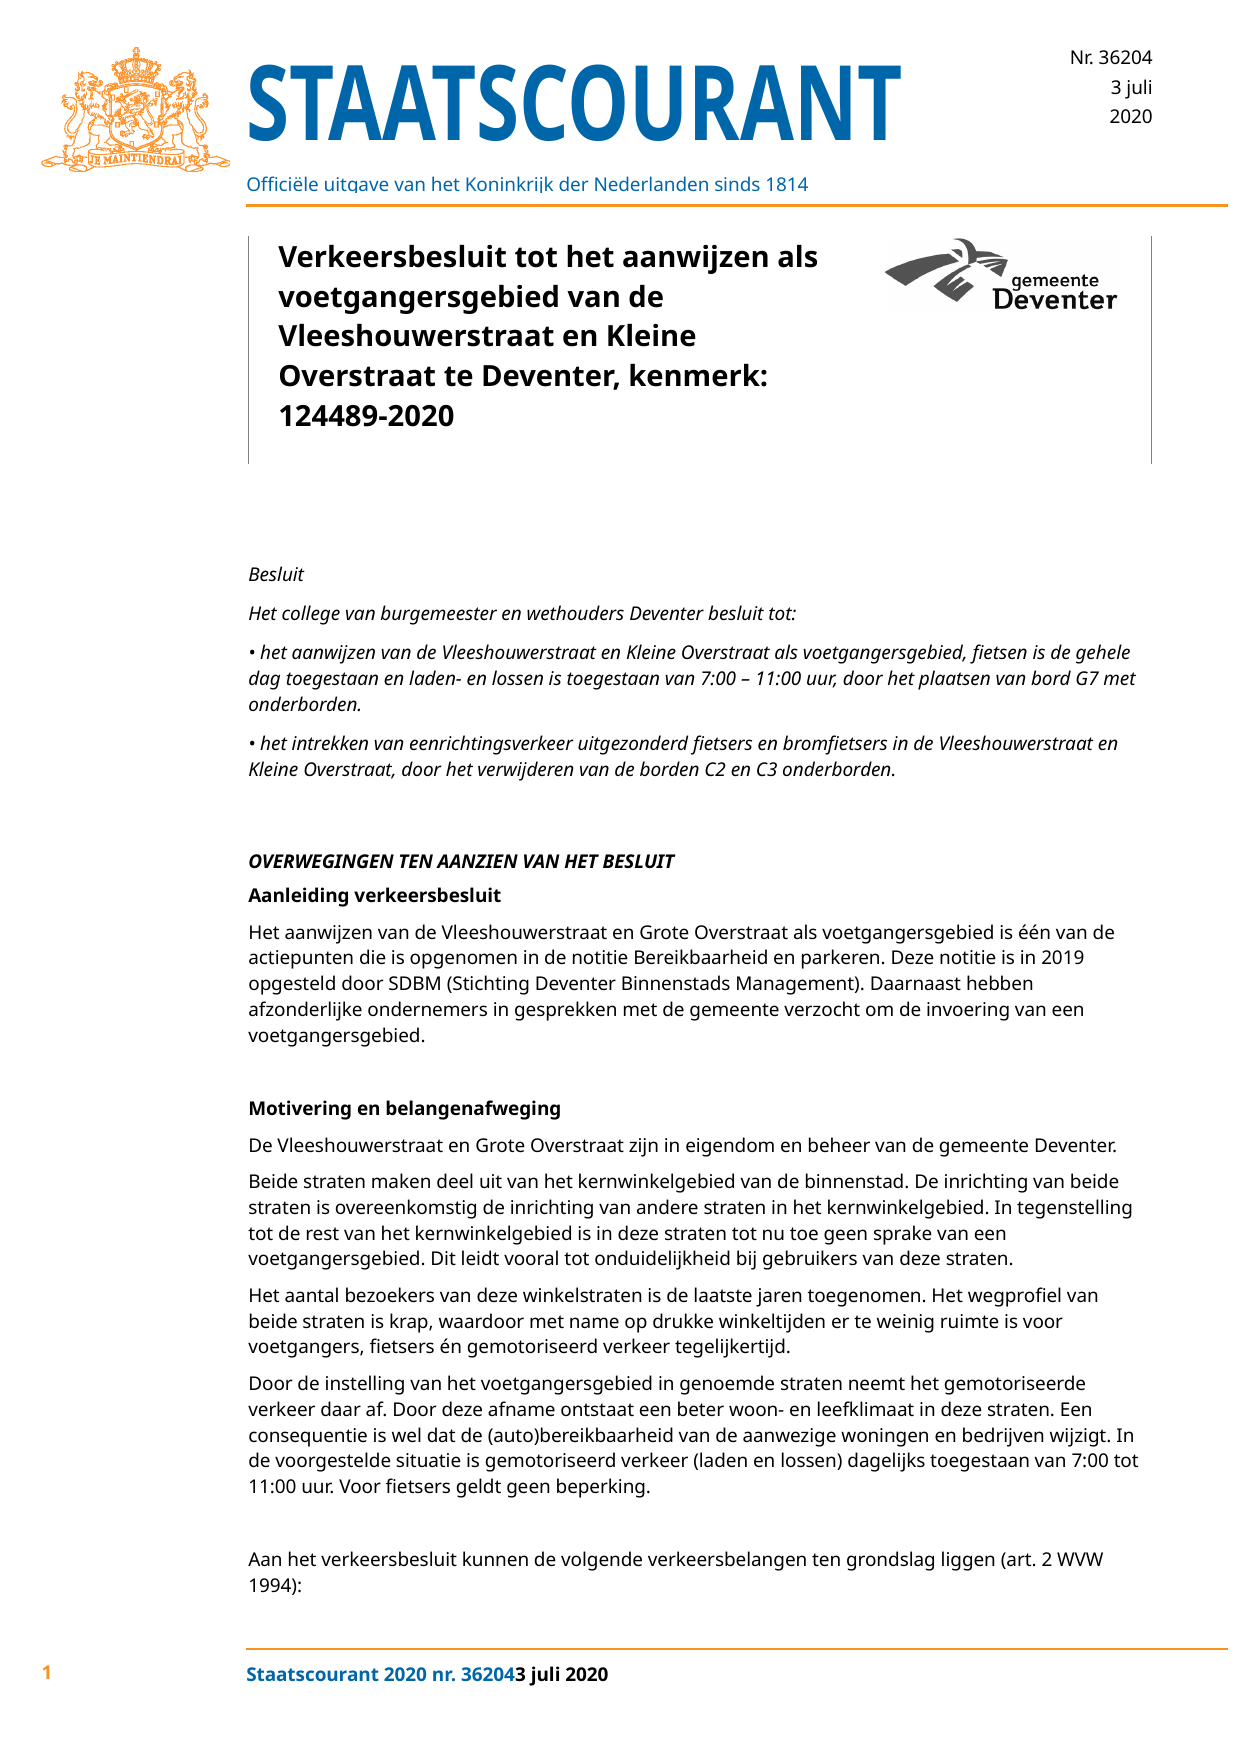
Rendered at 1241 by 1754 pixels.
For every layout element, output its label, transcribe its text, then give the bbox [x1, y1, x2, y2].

text De Vleeshouwerstraat en Grote Overstraat zijn in eigendom en beheer van de gemeente Deventer. [248, 1132, 1152, 1157]
text OVERWEGINGEN TEN AANZIEN VAN HET BESLUIT [248, 848, 1152, 874]
picture [882, 236, 1119, 311]
table_header Verkeersbesluit tot het aanwijzen als voetgangersgebied van de Vleeshouwerstraat en Kleine Overstraat te Deventer, kenmerk: 124489-2020 [249, 236, 850, 464]
text Aanleiding verkeersbesluit [248, 882, 1152, 908]
text Aan het verkeersbesluit kunnen de volgende verkeersbelangen ten grondslag liggen (art. 2 WVW 1994): [248, 1547, 1152, 1598]
text Het aanwijzen van de Vleeshouwerstraat en Grote Overstraat als voetgangersgebied is één van de actiepunten die is opgenomen in de notitie Bereikbaarheid en parkeren. Deze notitie is in 2019 opgesteld door SDBM (Stichting Deventer Binnenstads Management). Daarnaast hebben afzonderlijke ondernemers in gesprekken met de gemeente verzocht om de invoering van een voetgangersgebied. [248, 919, 1152, 1047]
text • het intrekken van eenrichtingsverkeer uitgezonderd fietsers en bromfietsers in de Vleeshouwerstraat en Kleine Overstraat, door het verwijderen van de borden C2 en C3 onderborden. [248, 730, 1152, 782]
text Motivering en belangenafweging [248, 1095, 1152, 1121]
text Het aantal bezoekers van deze winkelstraten is de laatste jaren toegenomen. Het wegprofiel van beide straten is krap, waardoor met name op drukke winkeltijden er te weinig ruimte is voor voetgangers, fietsers én gemotoriseerd verkeer tegelijkertijd. [248, 1282, 1152, 1359]
text Door de instelling van het voetgangersgebied in genoemde straten neemt het gemotoriseerde verkeer daar af. Door deze afname ontstaat een beter woon- en leefklimaat in deze straten. Een consequentie is wel dat de (auto)bereikbaarheid van de aanwezige woningen en bedrijven wijzigt. In de voorgestelde situatie is gemotoriseerd verkeer (laden en lossen) dagelijks toegestaan van 7:00 tot 11:00 uur. Voor fietsers geldt geen beperking. [248, 1370, 1152, 1499]
table_header [850, 236, 1151, 464]
text Beide straten maken deel uit van het kernwinkelgebied van de binnenstad. De inrichting van beide straten is overeenkomstig de inrichting van andere straten in het kernwinkelgebied. In tegenstelling tot de rest van het kernwinkelgebied is in deze straten tot nu toe geen sprake van een voetgangersgebied. Dit leidt vooral tot onduidelijkheid bij gebruikers van deze straten. [248, 1168, 1152, 1271]
picture [41, 47, 231, 172]
text • het aanwijzen van de Vleeshouwerstraat en Kleine Overstraat als voetgangersgebied, fietsen is de gehele dag toegestaan en laden- en lossen is toegestaan van 7:00 – 11:00 uur, door het plaatsen van bord G7 met onderborden. [248, 639, 1152, 717]
text Besluit [248, 561, 1152, 587]
text Het college van burgemeester en wethouders Deventer besluit tot: [248, 600, 1152, 626]
